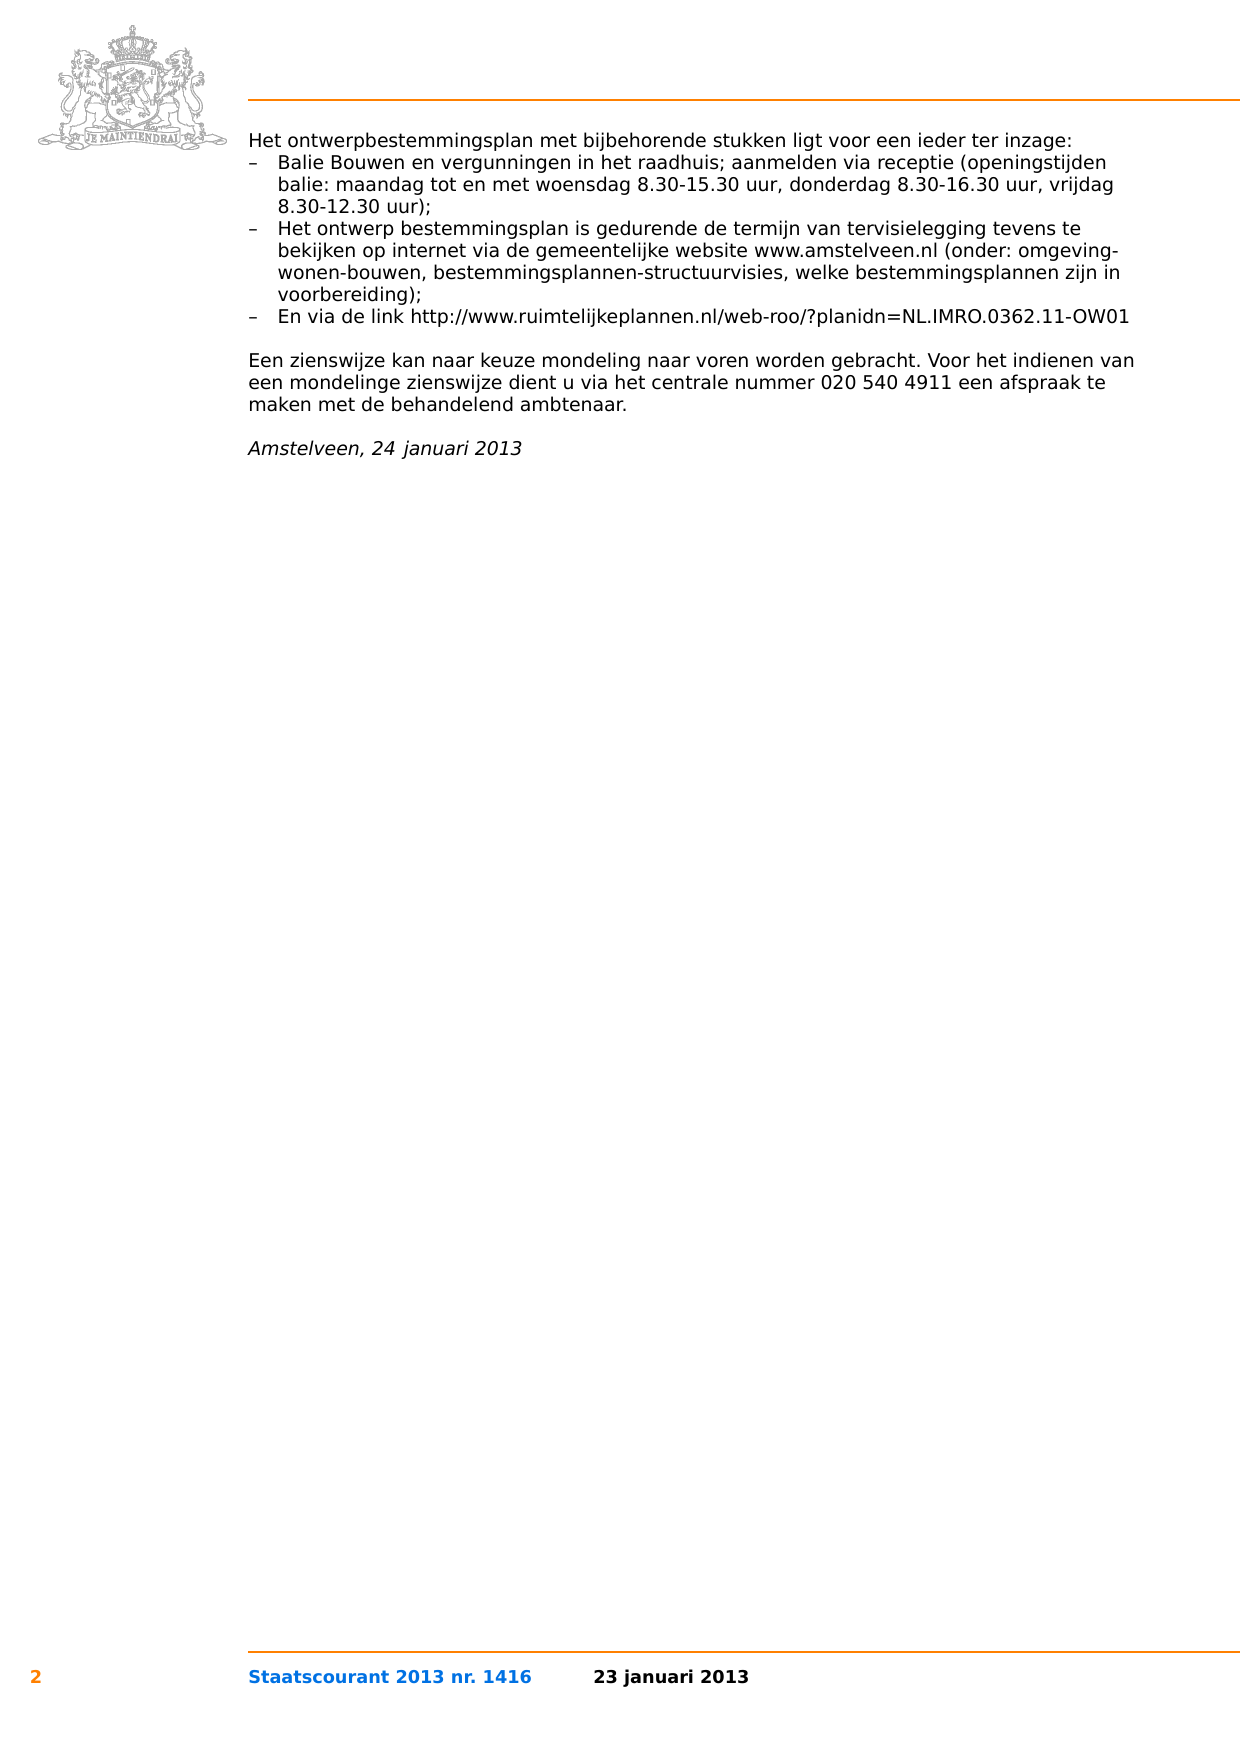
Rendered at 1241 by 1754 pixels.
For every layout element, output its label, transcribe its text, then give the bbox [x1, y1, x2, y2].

text Amstelveen, 24 januari 2013 [248, 437, 1163, 459]
text Een zienswijze kan naar keuze mondeling naar voren worden gebracht. Voor het indienen van een mondelinge zienswijze dient u via het centrale nummer 020 540 4911 een afspraak te maken met de behandelend ambtenaar. [248, 349, 1163, 416]
text Het ontwerpbestemmingsplan met bijbehorende stukken ligt voor een ieder ter inzage: [248, 130, 1163, 152]
text – En via de link http://www.ruimtelijkeplannen.nl/web-roo/?planidn=NL.IMRO.0362.11-OW01 [248, 306, 1163, 328]
text – Het ontwerp bestemmingsplan is gedurende de termijn van tervisielegging tevens te bekijken op internet via de gemeentelijke website www.amstelveen.nl (onder: omgeving-wonen-bouwen, bestemmingsplannen-structuurvisies, welke bestemmingsplannen zijn in voorbereiding); [248, 218, 1163, 306]
picture [38, 25, 227, 150]
text – Balie Bouwen en vergunningen in het raadhuis; aanmelden via receptie (openingstijden balie: maandag tot en met woensdag 8.30-15.30 uur, donderdag 8.30-16.30 uur, vrijdag 8.30-12.30 uur); [248, 152, 1163, 218]
